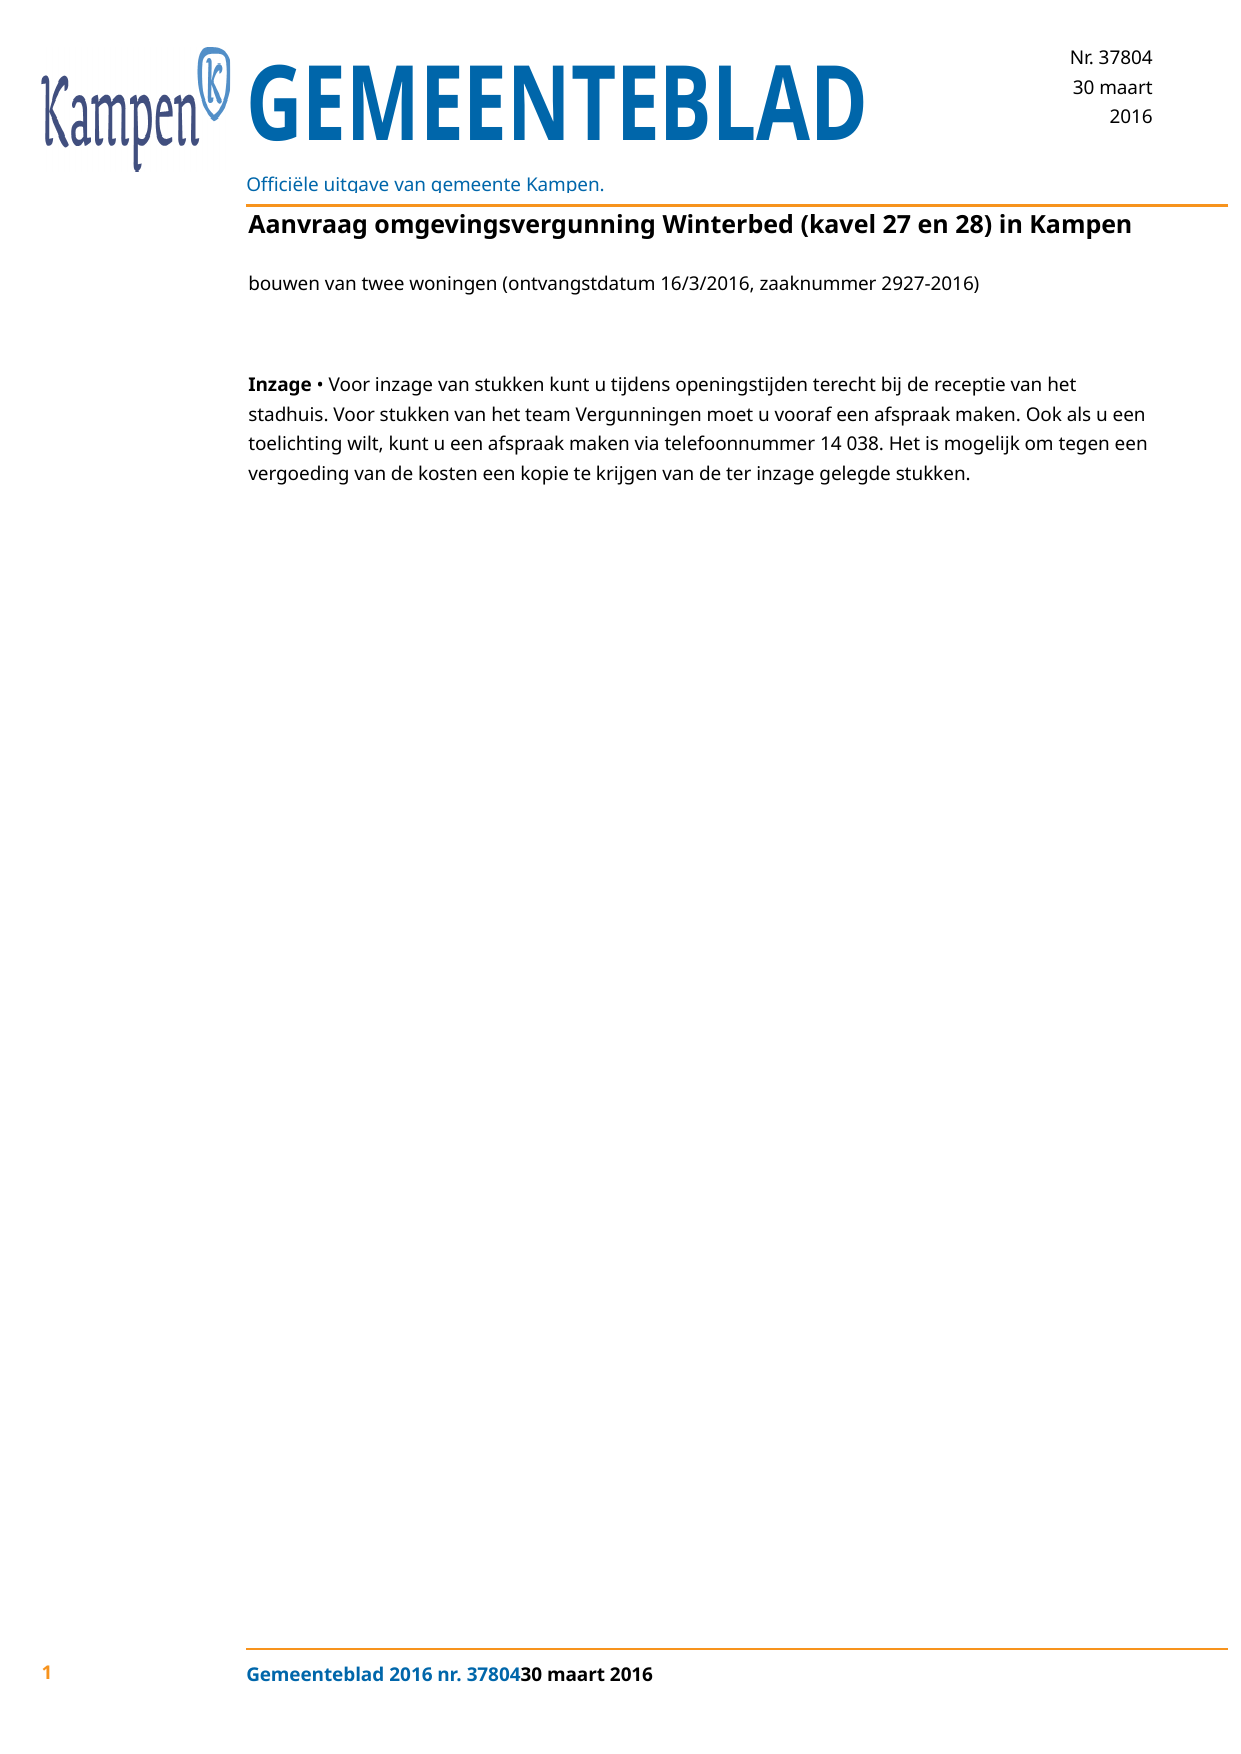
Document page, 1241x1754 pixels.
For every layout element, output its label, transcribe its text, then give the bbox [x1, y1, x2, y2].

text Aanvraag omgevingsvergunning Winterbed (kavel 27 en 28) in Kampen [248, 207, 1152, 241]
text bouwen van twee woningen (ontvangstdatum 16/3/2016, zaaknummer 2927-2016) [248, 270, 1152, 296]
text Inzage • Voor inzage van stukken kunt u tijdens openingstijden terecht bij de receptie van het stadhuis. Voor stukken van het team Vergunningen moet u vooraf een afspraak maken. Ook als u een toelichting wilt, kunt u een afspraak maken via telefoonnummer 14 038. Het is mogelijk om tegen een vergoeding van de kosten een kopie te krijgen van de ter inzage gelegde stukken. [248, 371, 1152, 486]
picture [41, 47, 231, 172]
